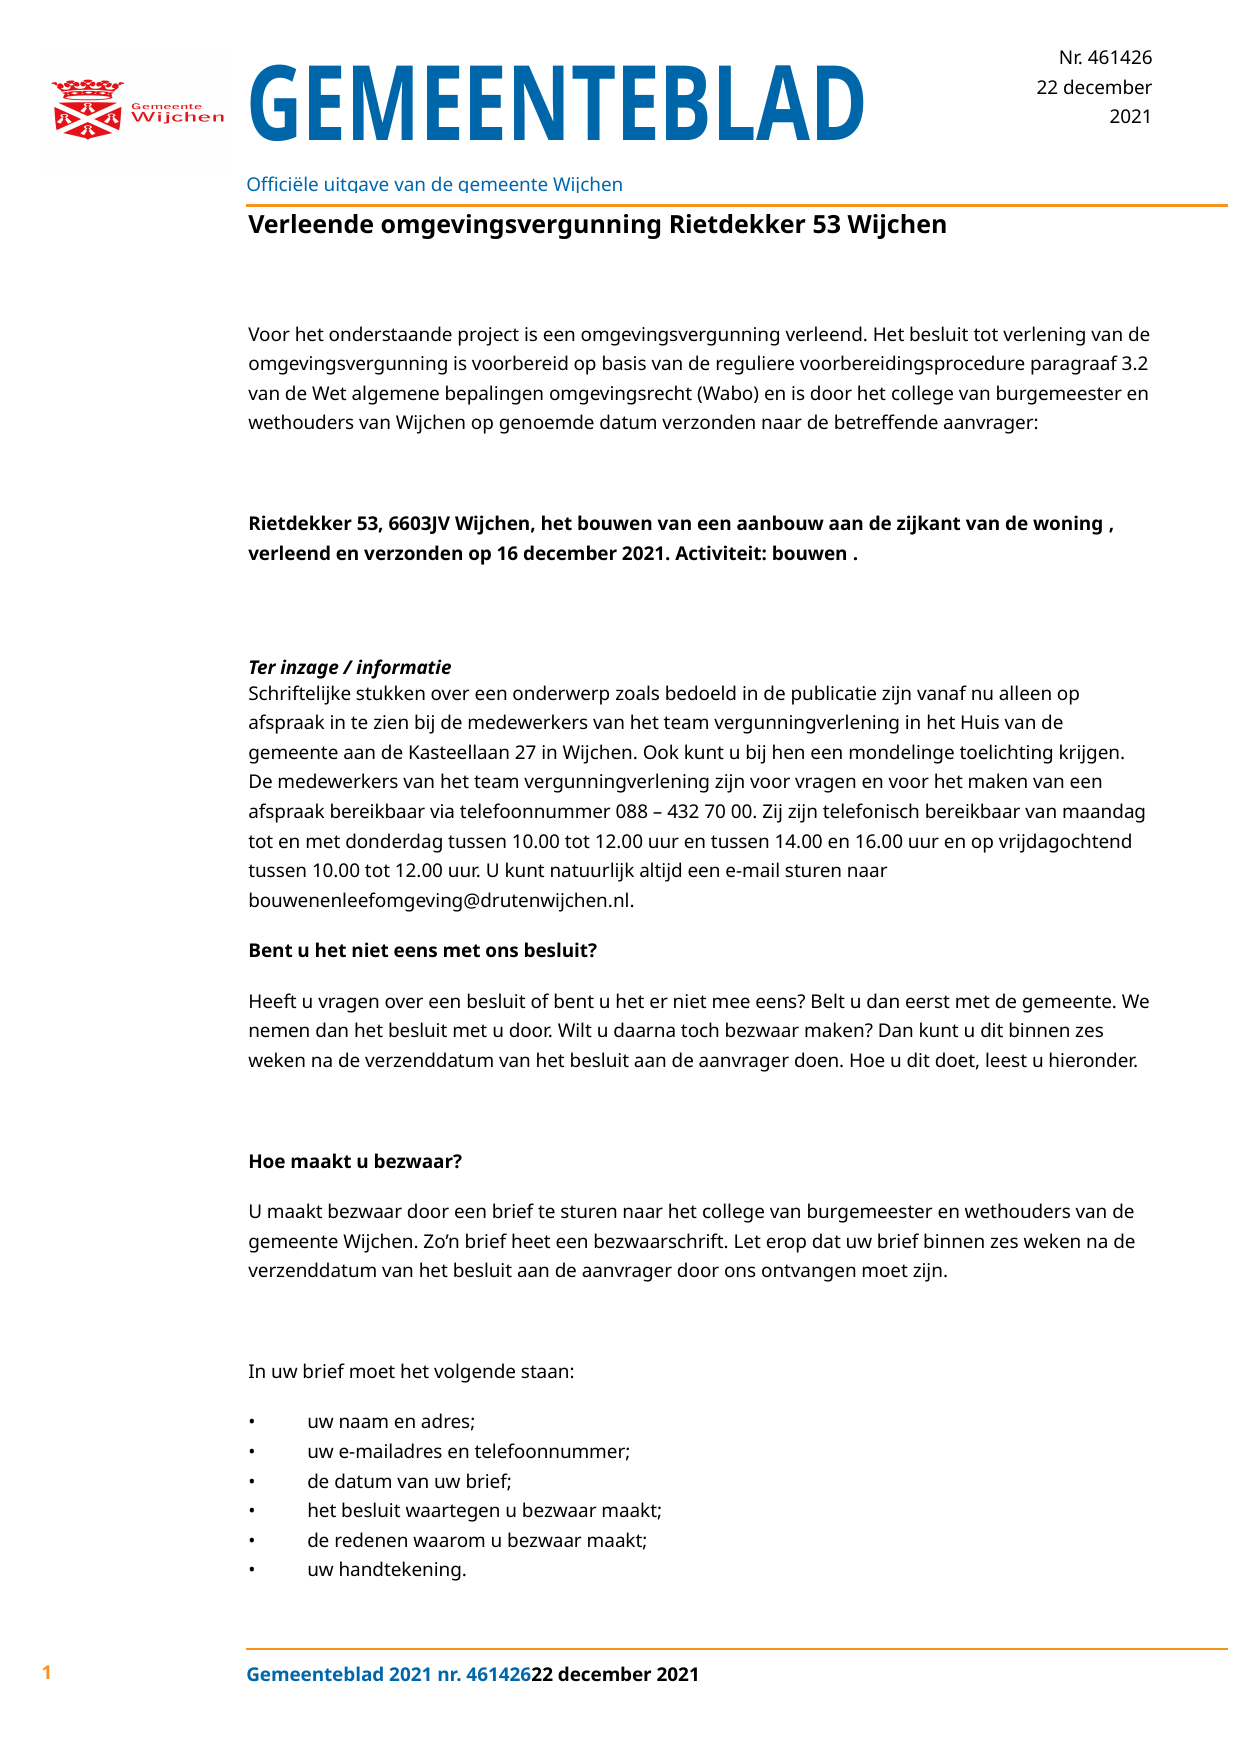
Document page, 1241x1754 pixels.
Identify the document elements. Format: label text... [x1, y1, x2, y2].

text Verleende omgevingsvergunning Rietdekker 53 Wijchen [248, 207, 1152, 241]
text Heeft u vragen over een besluit of bent u het er niet mee eens? Belt u dan eerst met de gemeente. We nemen dan het besluit met u door. Wilt u daarna toch bezwaar maken? Dan kunt u dit binnen zes weken na de verzenddatum van het besluit aan de aanvrager doen. Hoe u dit doet, leest u hieronder. [248, 988, 1152, 1073]
picture [41, 47, 231, 172]
list het besluit waartegen u bezwaar maakt; [248, 1497, 1152, 1523]
text Rietdekker 53, 6603JV Wijchen, het bouwen van een aanbouw aan de zijkant van de woning , verleend en verzonden op 16 december 2021. Activiteit: bouwen . [248, 510, 1152, 566]
text Bent u het niet eens met ons besluit? [248, 937, 1152, 963]
list uw handtekening. [248, 1557, 1152, 1582]
text Ter inzage / informatie [248, 654, 1152, 680]
text U maakt bezwaar door een brief te sturen naar het college van burgemeester en wethouders van de gemeente Wijchen. Zo’n brief heet een bezwaarschrift. Let erop dat uw brief binnen zes weken na de verzenddatum van het besluit aan de aanvrager door ons ontvangen moet zijn. [248, 1198, 1152, 1283]
text Hoe maakt u bezwaar? [248, 1148, 1152, 1174]
list de datum van uw brief; [248, 1468, 1152, 1494]
text Voor het onderstaande project is een omgevingsvergunning verleend. Het besluit tot verlening van de omgevingsvergunning is voorbereid op basis van de reguliere voorbereidingsprocedure paragraaf 3.2 van de Wet algemene bepalingen omgevingsrecht (Wabo) en is door het college van burgemeester en wethouders van Wijchen op genoemde datum verzonden naar de betreffende aanvrager: [248, 321, 1152, 435]
list de redenen waarom u bezwaar maakt; [248, 1527, 1152, 1553]
list uw e-mailadres en telefoonnummer; [248, 1438, 1152, 1464]
text Schriftelijke stukken over een onderwerp zoals bedoeld in de publicatie zijn vanaf nu alleen op afspraak in te zien bij de medewerkers van het team vergunningverlening in het Huis van de gemeente aan de Kasteellaan 27 in Wijchen. Ook kunt u bij hen een mondelinge toelichting krijgen. De medewerkers van het team vergunningverlening zijn voor vragen en voor het maken van een afspraak bereikbaar via telefoonnummer 088 – 432 70 00. Zij zijn telefonisch bereikbaar van maandag tot en met donderdag tussen 10.00 tot 12.00 uur en tussen 14.00 en 16.00 uur en op vrijdagochtend tussen 10.00 tot 12.00 uur. U kunt natuurlijk altijd een e-mail sturen naar bouwenenleefomgeving@drutenwijchen.nl. [248, 680, 1152, 913]
list uw naam en adres; [248, 1409, 1152, 1434]
text In uw brief moet het volgende staan: [248, 1358, 1152, 1384]
